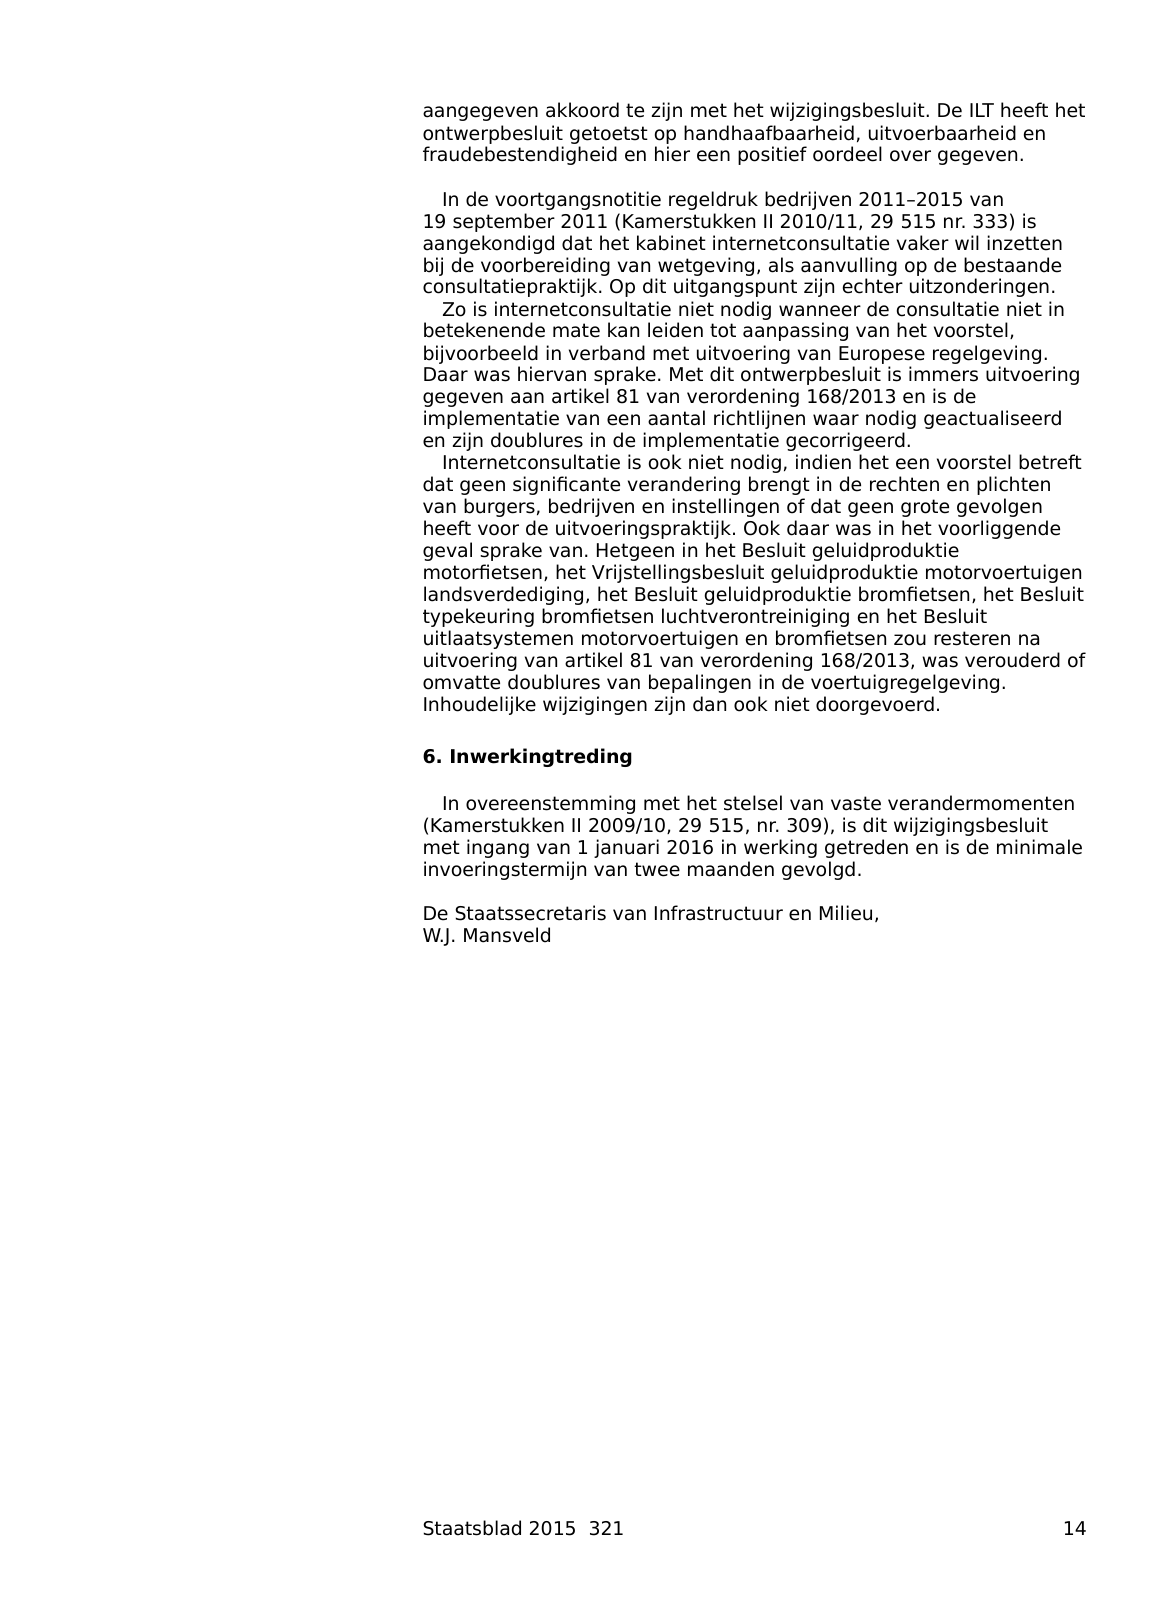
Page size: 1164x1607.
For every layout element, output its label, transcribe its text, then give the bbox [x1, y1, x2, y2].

text De Staatssecretaris van Infrastructuur en Milieu, W.J. Mansveld [422, 903, 1087, 947]
text aangegeven akkoord te zijn met het wijzigingsbesluit. De ILT heeft het ontwerpbesluit getoetst op handhaafbaarheid, uitvoerbaarheid en fraudebestendigheid en hier een positief oordeel over gegeven. [422, 100, 1087, 166]
text Zo is internetconsultatie niet nodig wanneer de consultatie niet in betekenende mate kan leiden tot aanpassing van het voorstel, bijvoorbeeld in verband met uitvoering van Europese regelgeving. Daar was hiervan sprake. Met dit ontwerpbesluit is immers uitvoering gegeven aan artikel 81 van verordening 168/2013 en is de implementatie van een aantal richtlijnen waar nodig geactualiseerd en zijn doublures in de implementatie gecorrigeerd. [422, 298, 1087, 452]
text Internetconsultatie is ook niet nodig, indien het een voorstel betreft dat geen significante verandering brengt in de rechten en plichten van burgers, bedrijven en instellingen of dat geen grote gevolgen heeft voor de uitvoeringspraktijk. Ook daar was in het voorliggende geval sprake van. Hetgeen in het Besluit geluidproduktie motorfietsen, het Vrijstellingsbesluit geluidproduktie motorvoertuigen landsverdediging, het Besluit geluidproduktie bromfietsen, het Besluit typekeuring bromfietsen luchtverontreiniging en het Besluit uitlaatsystemen motorvoertuigen en bromfietsen zou resteren na uitvoering van artikel 81 van verordening 168/2013, was verouderd of omvatte doublures van bepalingen in de voertuigregelgeving. Inhoudelijke wijzigingen zijn dan ook niet doorgevoerd. [422, 452, 1087, 716]
text In overeenstemming met het stelsel van vaste verandermomenten (Kamerstukken II 2009/10, 29 515, nr. 309), is dit wijzigingsbesluit met ingang van 1 januari 2016 in werking getreden en is de minimale invoeringstermijn van twee maanden gevolgd. [422, 793, 1087, 881]
subtitle 6. Inwerkingtreding [422, 746, 1087, 768]
text In de voortgangsnotitie regeldruk bedrijven 2011–2015 van 19 september 2011 (Kamerstukken II 2010/11, 29 515 nr. 333) is aangekondigd dat het kabinet internetconsultatie vaker wil inzetten bij de voorbereiding van wetgeving, als aanvulling op de bestaande consultatiepraktijk. Op dit uitgangspunt zijn echter uitzonderingen. [422, 188, 1087, 298]
